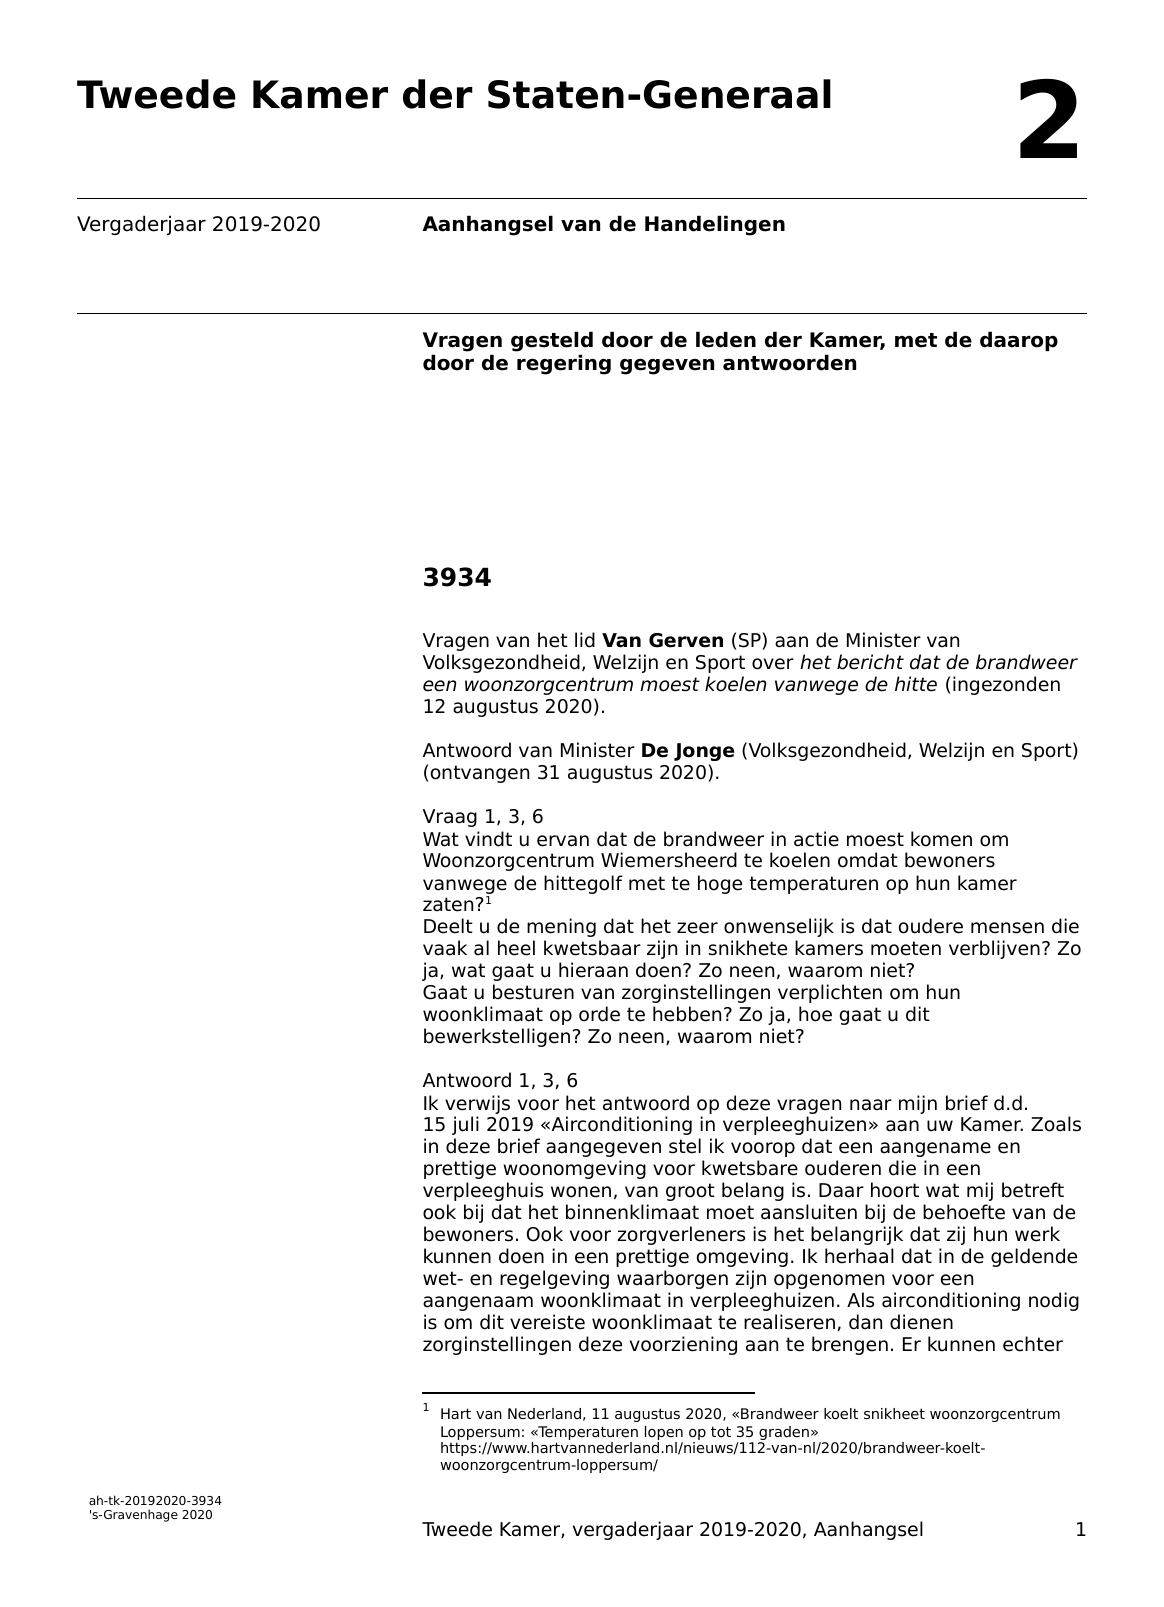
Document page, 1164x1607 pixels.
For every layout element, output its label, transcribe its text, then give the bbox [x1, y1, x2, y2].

table_cell Aanhangsel van de Handelingen [422, 199, 1087, 313]
text Deelt u de mening dat het zeer onwenselijk is dat oudere mensen die vaak al heel kwetsbaar zijn in snikhete kamers moeten verblijven? Zo ja, wat gaat u hieraan doen? Zo neen, waarom niet? [422, 916, 1087, 982]
text Vraag 1, 3, 6 [422, 806, 1087, 828]
text Ik verwijs voor het antwoord op deze vragen naar mijn brief d.d. 15 juli 2019 «Airconditioning in verpleeghuizen» aan uw Kamer. Zoals in deze brief aangegeven stel ik voorop dat een aangename en prettige woonomgeving voor kwetsbare ouderen die in een verpleeghuis wonen, van groot belang is. Daar hoort wat mij betreft ook bij dat het binnenklimaat moet aansluiten bij de behoefte van de bewoners. Ook voor zorgverleners is het belangrijk dat zij hun werk kunnen doen in een prettige omgeving. Ik herhaal dat in de geldende wet- en regelgeving waarborgen zijn opgenomen voor een aangenaam woonklimaat in verpleeghuizen. Als airconditioning nodig is om dit vereiste woonklimaat te realiseren, dan dienen zorginstellingen deze voorziening aan te brengen. Er kunnen echter [422, 1092, 1087, 1356]
text Antwoord van Minister De Jonge (Volksgezondheid, Welzijn en Sport) (ontvangen 31 augustus 2020). [422, 740, 1087, 784]
text Vragen van het lid Van Gerven (SP) aan de Minister van Volksgezondheid, Welzijn en Sport over het bericht dat de brandweer een woonzorgcentrum moest koelen vanwege de hitte (ingezonden 12 augustus 2020). [422, 630, 1087, 718]
text Hart van Nederland, 11 augustus 2020, «Brandweer koelt snikheet woonzorgcentrum Loppersum: «Temperaturen lopen op tot 35 graden» https://www.hartvannederland.nl/nieuws/112-van-nl/2020/brandweer-koelt-woonzorgcentrum-loppersum/ [422, 1402, 1087, 1474]
table_header 2 [886, 59, 1087, 198]
text Gaat u besturen van zorginstellingen verplichten om hun woonklimaat op orde te hebben? Zo ja, hoe gaat u dit bewerkstelligen? Zo neen, waarom niet? [422, 982, 1087, 1048]
text ah-tk-20192020-3934 [88, 1494, 323, 1508]
text 3934 [422, 563, 1087, 592]
text Wat vindt u ervan dat de brandweer in actie moest komen om Woonzorgcentrum Wiemersheerd te koelen omdat bewoners vanwege de hittegolf met te hoge temperaturen op hun kamer zaten? [422, 828, 1087, 916]
table_header Tweede Kamer der Staten-Generaal [77, 59, 886, 198]
table_cell Vergaderjaar 2019-2020 [77, 199, 422, 313]
table_cell Vragen gesteld door de leden der Kamer, met de daarop door de regering gegeven antwoorden [422, 314, 1087, 375]
table_cell [77, 314, 422, 375]
text 's-Gravenhage 2020 [88, 1508, 323, 1522]
text Antwoord 1, 3, 6 [422, 1070, 1087, 1092]
